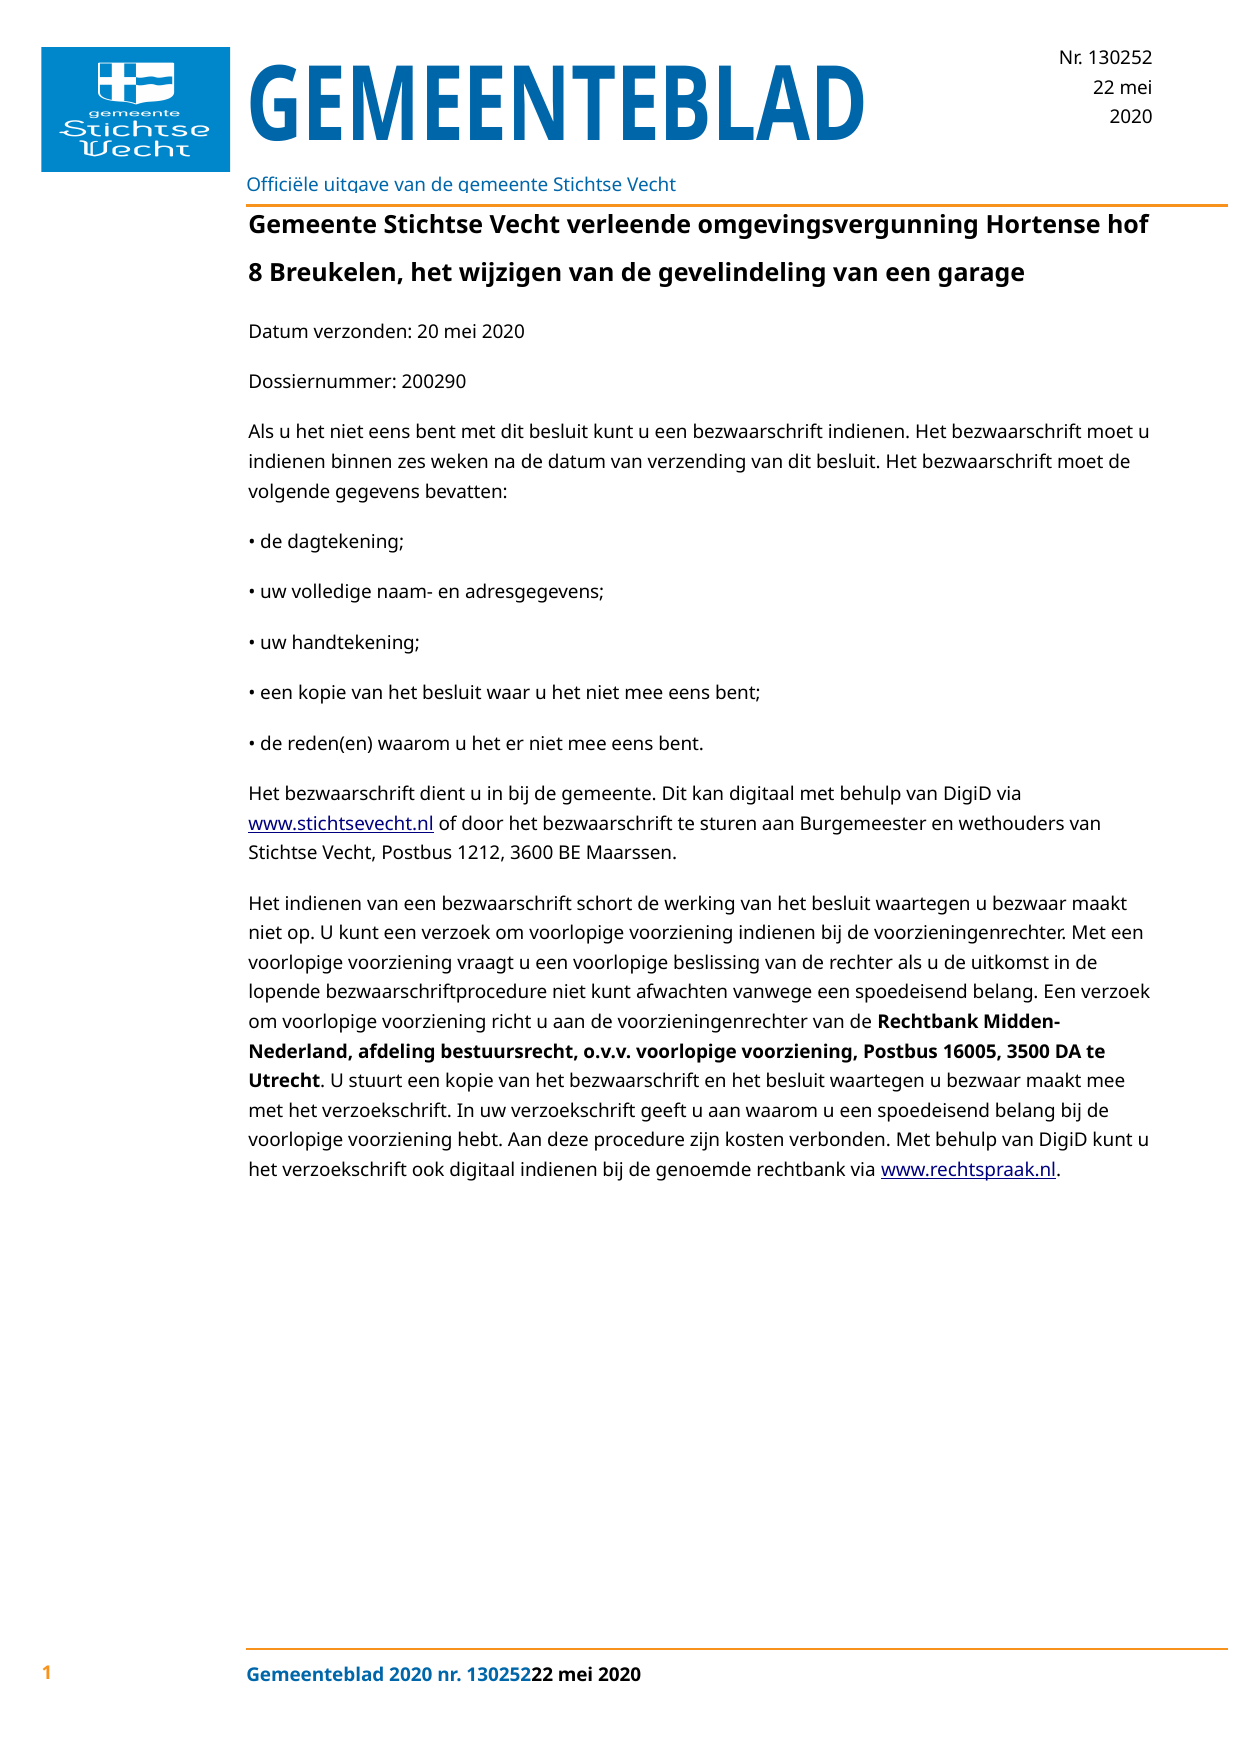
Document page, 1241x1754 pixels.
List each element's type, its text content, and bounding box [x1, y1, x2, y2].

text • de reden(en) waarom u het er niet mee eens bent. [248, 730, 1152, 756]
picture [99, 63, 135, 101]
text Datum verzonden: 20 mei 2020 [248, 318, 1152, 344]
text Gemeente Stichtse Vecht verleende omgevingsvergunning Hortense hof 8 Breukelen, het wijzigen van de gevelindeling van een garage [248, 207, 1152, 288]
text Het indienen van een bezwaarschrift schort de werking van het besluit waartegen u bezwaar maakt niet op. U kunt een verzoek om voorlopige voorziening indienen bij de voorzieningenrechter. Met een voorlopige voorziening vraagt u een voorlopige beslissing van de rechter als u de uitkomst in de lopende bezwaarschriftprocedure niet kunt afwachten vanwege een spoedeisend belang. Een verzoek om voorlopige voorziening richt u aan de voorzieningenrechter van de Rechtbank Midden-Nederland, afdeling bestuursrecht, o.v.v. voorlopige voorziening, Postbus 16005, 3500 DA te Utrecht. U stuurt een kopie van het bezwaarschrift en het besluit waartegen u bezwaar maakt mee met het verzoekschrift. In uw verzoekschrift geeft u aan waarom u een spoedeisend belang bij de voorlopige voorziening hebt. Aan deze procedure zijn kosten verbonden. Met behulp van DigiD kunt u het verzoekschrift ook digitaal indienen bij de genoemde rechtbank via www.rechtspraak.nl. [248, 890, 1152, 1182]
text • uw handtekening; [248, 629, 1152, 655]
text • de dagtekening; [248, 528, 1152, 554]
picture [137, 63, 174, 103]
text Het bezwaarschrift dient u in bij de gemeente. Dit kan digitaal met behulp van DigiD via www.stichtsevecht.nl of door het bezwaarschrift te sturen aan Burgemeester en wethouders van Stichtse Vecht, Postbus 1212, 3600 BE Maarssen. [248, 780, 1152, 865]
text Als u het niet eens bent met dit besluit kunt u een bezwaarschrift indienen. Het bezwaarschrift moet u indienen binnen zes weken na de datum van verzending van dit besluit. Het bezwaarschrift moet de volgende gegevens bevatten: [248, 419, 1152, 504]
text • uw volledige naam- en adresgegevens; [248, 579, 1152, 604]
text • een kopie van het besluit waar u het niet mee eens bent; [248, 679, 1152, 705]
text Dossiernummer: 200290 [248, 368, 1152, 394]
